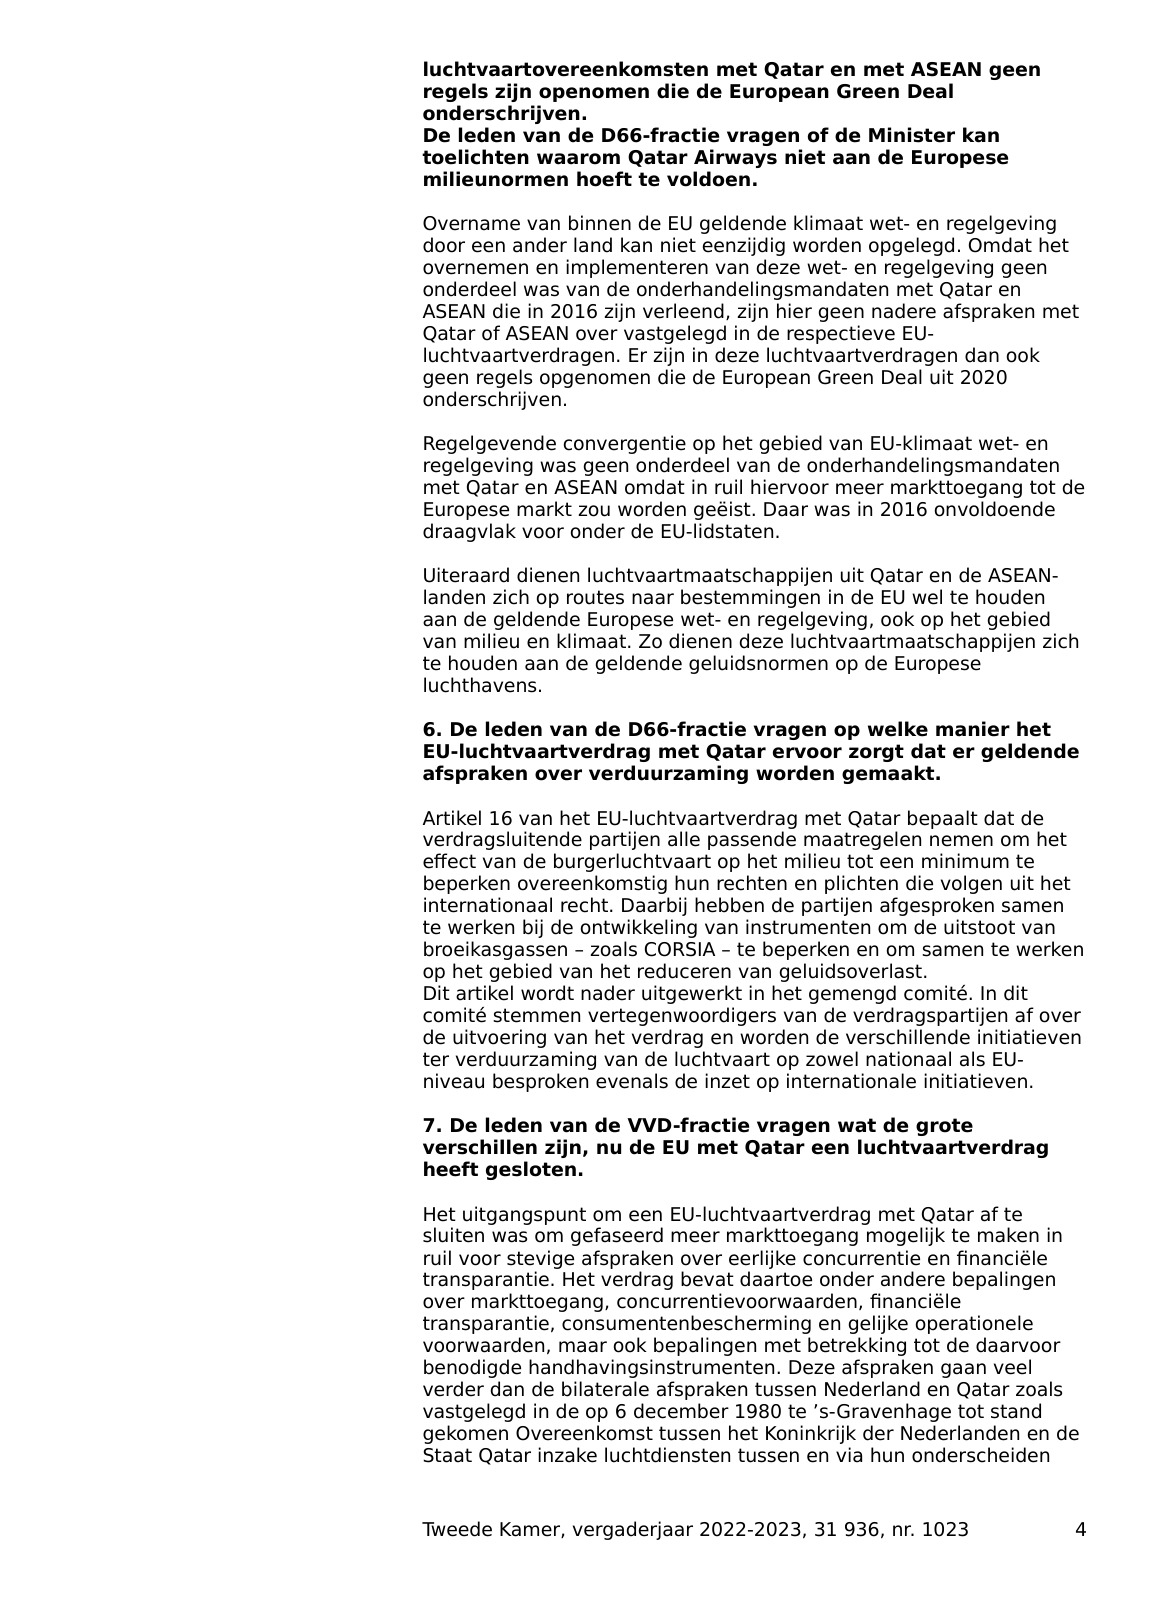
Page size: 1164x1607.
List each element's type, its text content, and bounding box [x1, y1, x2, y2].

text Uiteraard dienen luchtvaartmaatschappijen uit Qatar en de ASEAN-landen zich op routes naar bestemmingen in de EU wel te houden aan de geldende Europese wet- en regelgeving, ook op het gebied van milieu en klimaat. Zo dienen deze luchtvaartmaatschappijen zich te houden aan de geldende geluidsnormen op de Europese luchthavens. [422, 565, 1087, 697]
text Artikel 16 van het EU-luchtvaartverdrag met Qatar bepaalt dat de verdragsluitende partijen alle passende maatregelen nemen om het effect van de burgerluchtvaart op het milieu tot een minimum te beperken overeenkomstig hun rechten en plichten die volgen uit het internationaal recht. Daarbij hebben de partijen afgesproken samen te werken bij de ontwikkeling van instrumenten om de uitstoot van broeikasgassen – zoals CORSIA – te beperken en om samen te werken op het gebied van het reduceren van geluidsoverlast. [422, 807, 1087, 983]
text Regelgevende convergentie op het gebied van EU-klimaat wet- en regelgeving was geen onderdeel van de onderhandelingsmandaten met Qatar en ASEAN omdat in ruil hiervoor meer markttoegang tot de Europese markt zou worden geëist. Daar was in 2016 onvoldoende draagvlak voor onder de EU-lidstaten. [422, 433, 1087, 543]
text Overname van binnen de EU geldende klimaat wet- en regelgeving door een ander land kan niet eenzijdig worden opgelegd. Omdat het overnemen en implementeren van deze wet- en regelgeving geen onderdeel was van de onderhandelingsmandaten met Qatar en ASEAN die in 2016 zijn verleend, zijn hier geen nadere afspraken met Qatar of ASEAN over vastgelegd in de respectieve EU-luchtvaartverdragen. Er zijn in deze luchtvaartverdragen dan ook geen regels opgenomen die de European Green Deal uit 2020 onderschrijven. [422, 213, 1087, 411]
text 6. De leden van de D66-fractie vragen op welke manier het EU-luchtvaartverdrag met Qatar ervoor zorgt dat er geldende afspraken over verduurzaming worden gemaakt. [422, 719, 1087, 785]
text De leden van de D66-fractie vragen of de Minister kan toelichten waarom Qatar Airways niet aan de Europese milieunormen hoeft te voldoen. [422, 125, 1087, 191]
text 7. De leden van de VVD-fractie vragen wat de grote verschillen zijn, nu de EU met Qatar een luchtvaartverdrag heeft gesloten. [422, 1115, 1087, 1181]
text Dit artikel wordt nader uitgewerkt in het gemengd comité. In dit comité stemmen vertegenwoordigers van de verdragspartijen af over de uitvoering van het verdrag en worden de verschillende initiatieven ter verduurzaming van de luchtvaart op zowel nationaal als EU-niveau besproken evenals de inzet op internationale initiatieven. [422, 983, 1087, 1093]
text Het uitgangspunt om een EU-luchtvaartverdrag met Qatar af te sluiten was om gefaseerd meer markttoegang mogelijk te maken in ruil voor stevige afspraken over eerlijke concurrentie en financiële transparantie. Het verdrag bevat daartoe onder andere bepalingen over markttoegang, concurrentievoorwaarden, financiële transparantie, consumentenbescherming en gelijke operationele voorwaarden, maar ook bepalingen met betrekking tot de daarvoor benodigde handhavingsinstrumenten. Deze afspraken gaan veel verder dan de bilaterale afspraken tussen Nederland en Qatar zoals vastgelegd in de op 6 december 1980 te ’s-Gravenhage tot stand gekomen Overeenkomst tussen het Koninkrijk der Nederlanden en de Staat Qatar inzake luchtdiensten tussen en via hun onderscheiden [422, 1203, 1087, 1467]
text luchtvaartovereenkomsten met Qatar en met ASEAN geen regels zijn openomen die de European Green Deal onderschrijven. [422, 59, 1087, 125]
